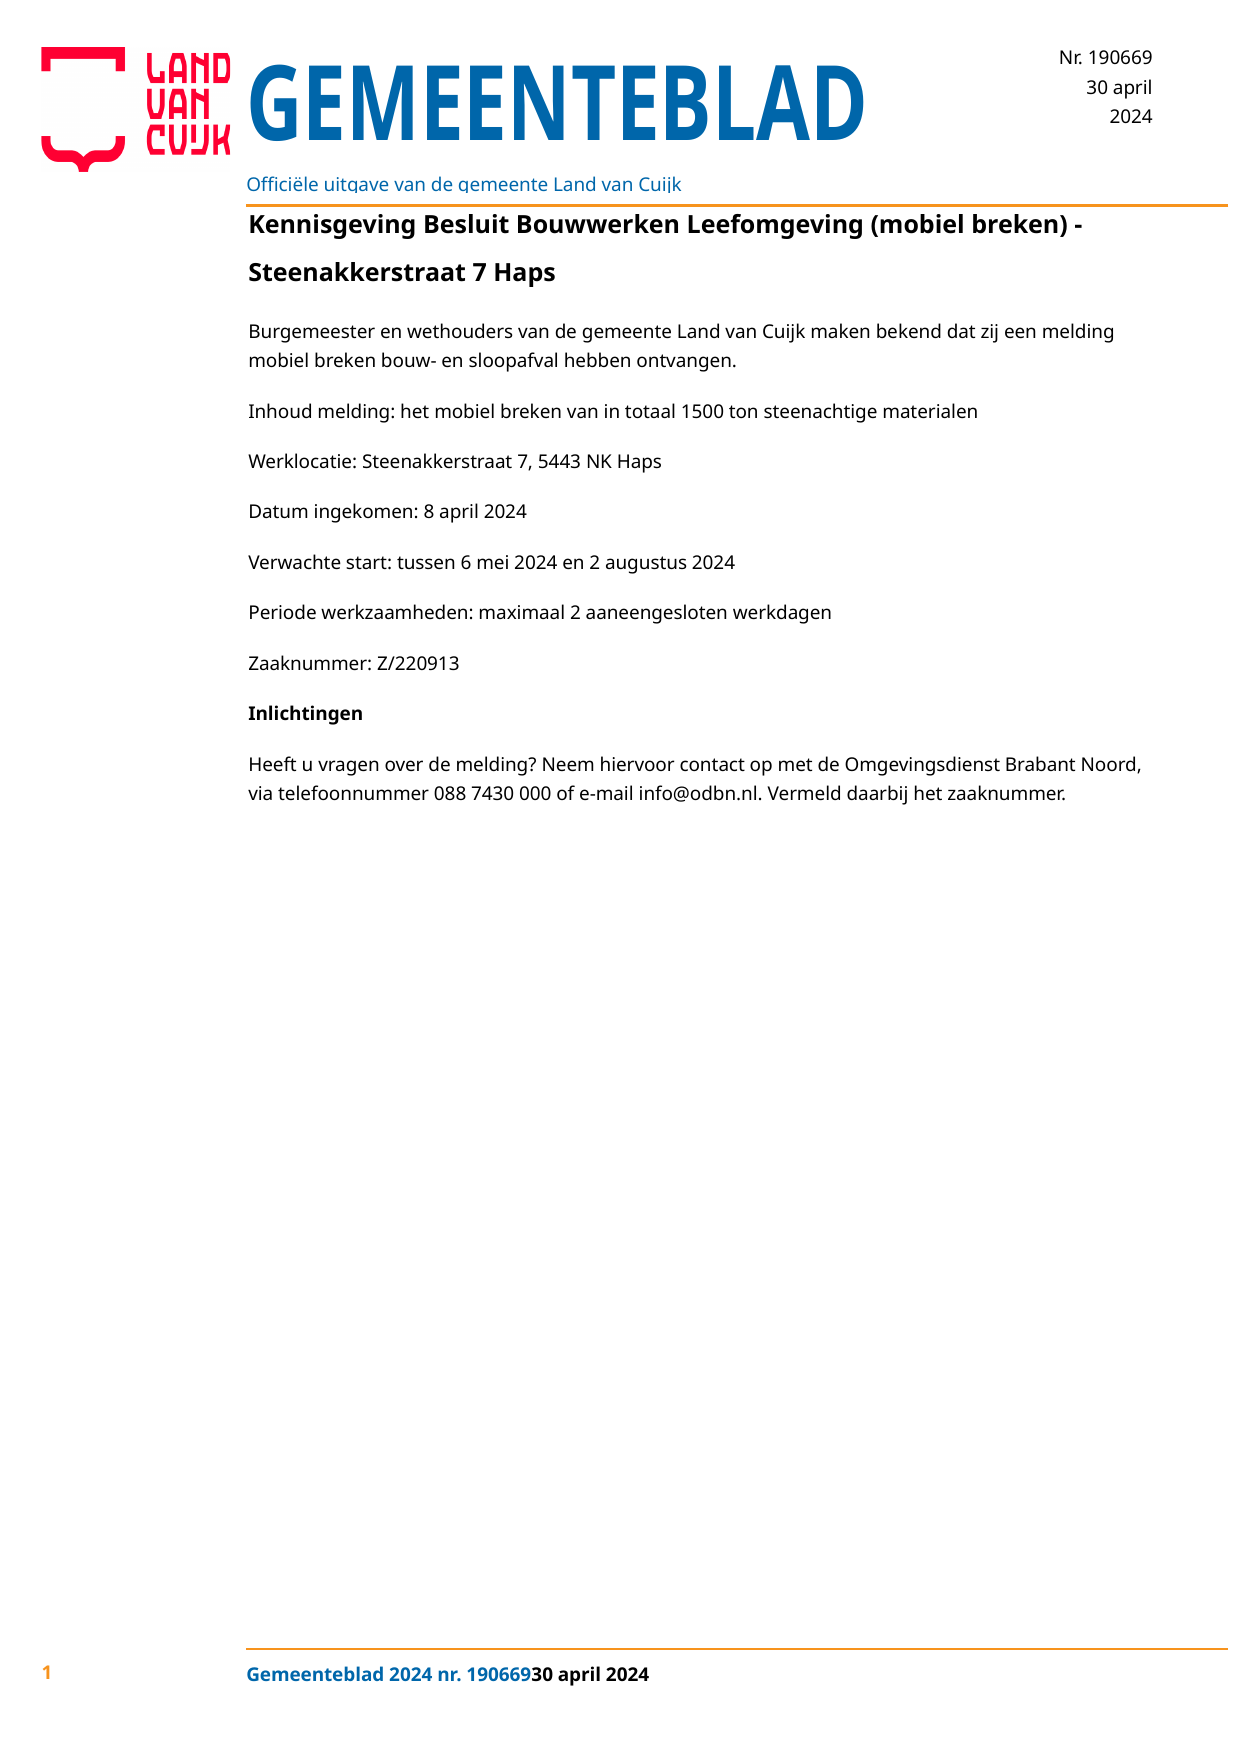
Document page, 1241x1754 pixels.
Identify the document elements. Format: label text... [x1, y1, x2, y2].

text Verwachte start: tussen 6 mei 2024 en 2 augustus 2024 [248, 549, 1152, 575]
text Kennisgeving Besluit Bouwwerken Leefomgeving (mobiel breken) - Steenakkerstraat 7 Haps [248, 207, 1152, 288]
text Periode werkzaamheden: maximaal 2 aaneengesloten werkdagen [248, 599, 1152, 625]
text Inhoud melding: het mobiel breken van in totaal 1500 ton steenachtige materialen [248, 398, 1152, 424]
picture [41, 47, 231, 172]
text Datum ingekomen: 8 april 2024 [248, 499, 1152, 524]
text Inlichtingen [248, 700, 1152, 726]
text Zaaknummer: Z/220913 [248, 650, 1152, 676]
text Werklocatie: Steenakkerstraat 7, 5443 NK Haps [248, 448, 1152, 474]
text Burgemeester en wethouders van de gemeente Land van Cuijk maken bekend dat zij een melding mobiel breken bouw- en sloopafval hebben ontvangen. [248, 318, 1152, 373]
text Heeft u vragen over de melding? Neem hiervoor contact op met de Omgevingsdienst Brabant Noord, via telefoonnummer 088 7430 000 of e-mail info@odbn.nl. Vermeld daarbij het zaaknummer. [248, 751, 1152, 806]
